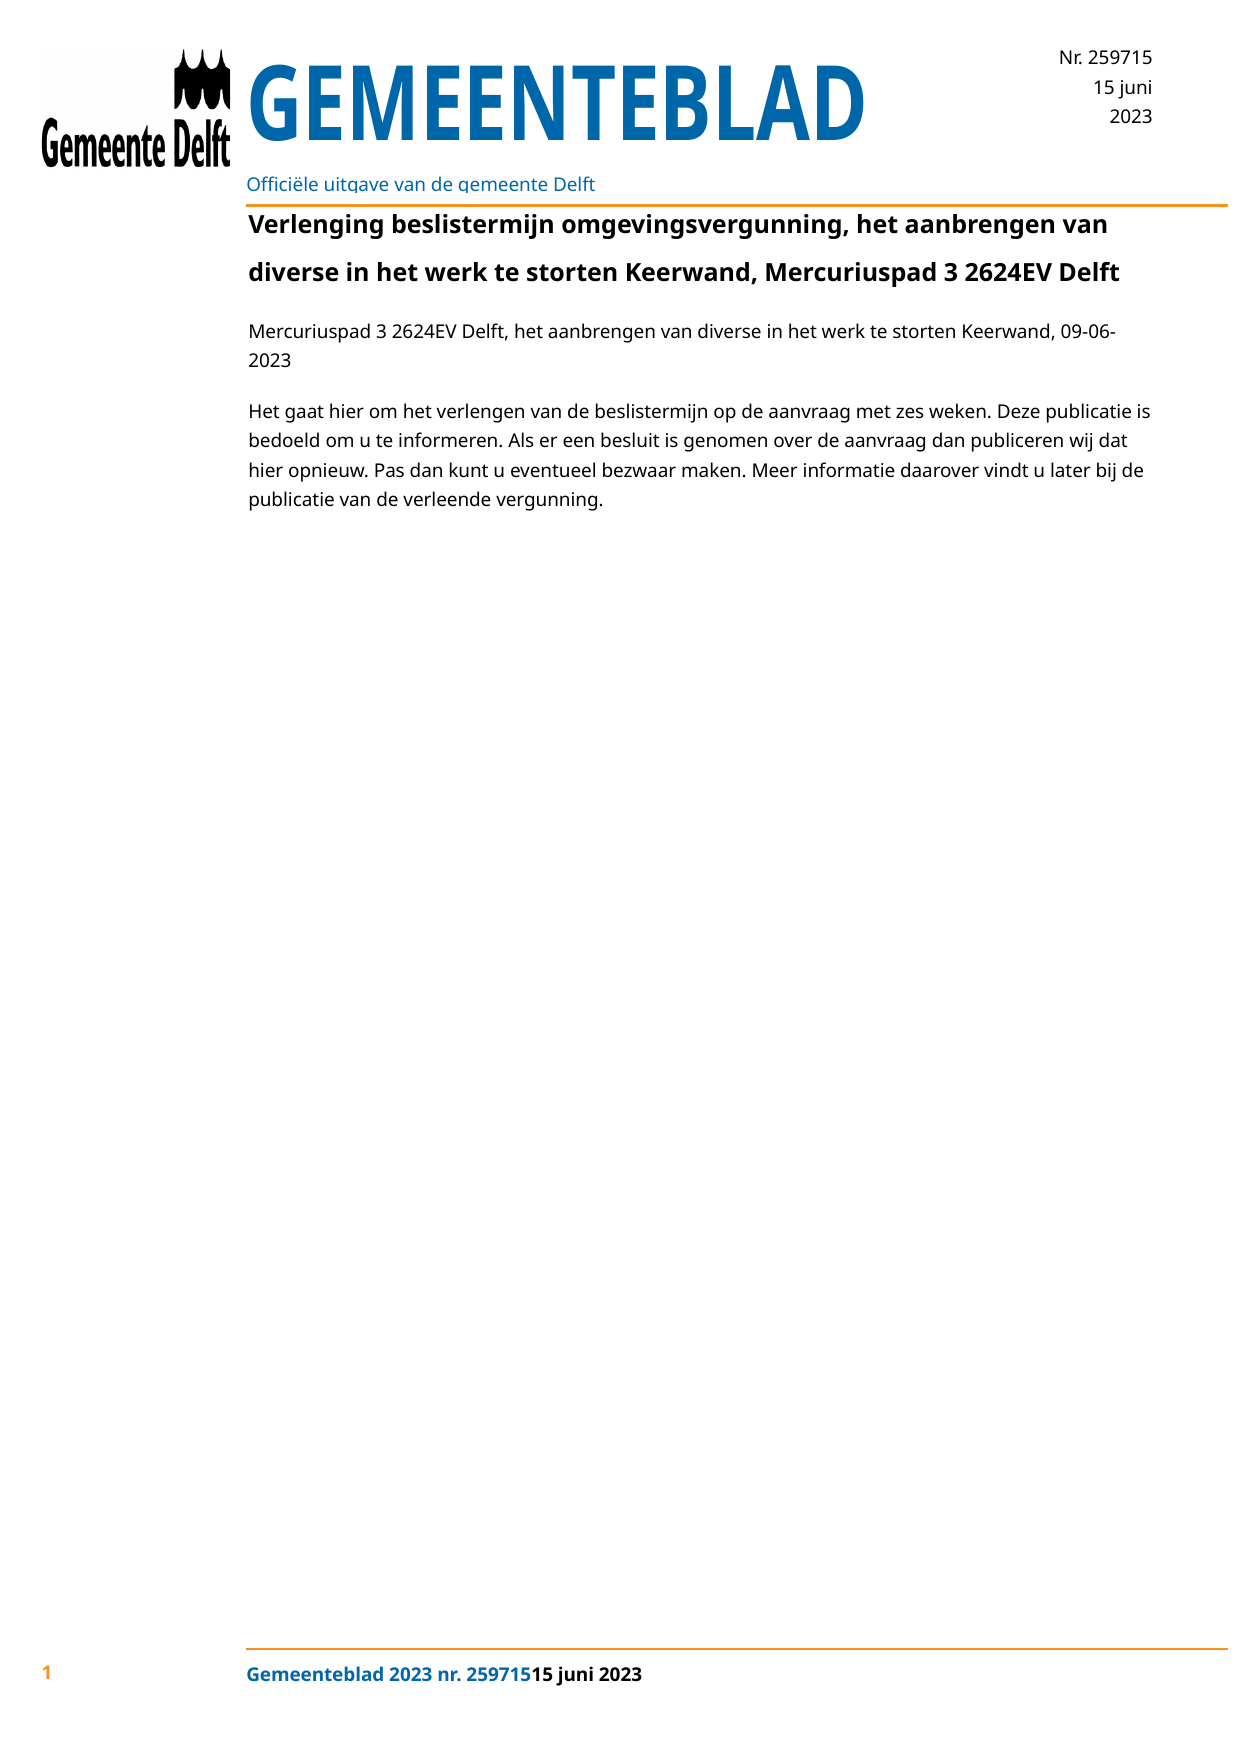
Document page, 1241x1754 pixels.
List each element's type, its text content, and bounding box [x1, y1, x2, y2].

picture [41, 47, 231, 172]
text Verlenging beslistermijn omgevingsvergunning, het aanbrengen van diverse in het werk te storten Keerwand, Mercuriuspad 3 2624EV Delft [248, 207, 1152, 288]
text Mercuriuspad 3 2624EV Delft, het aanbrengen van diverse in het werk te storten Keerwand, 09-06-2023 [248, 318, 1152, 373]
text Het gaat hier om het verlengen van de beslistermijn op de aanvraag met zes weken. Deze publicatie is bedoeld om u te informeren. Als er een besluit is genomen over de aanvraag dan publiceren wij dat hier opnieuw. Pas dan kunt u eventueel bezwaar maken. Meer informatie daarover vindt u later bij de publicatie van de verleende vergunning. [248, 398, 1152, 512]
